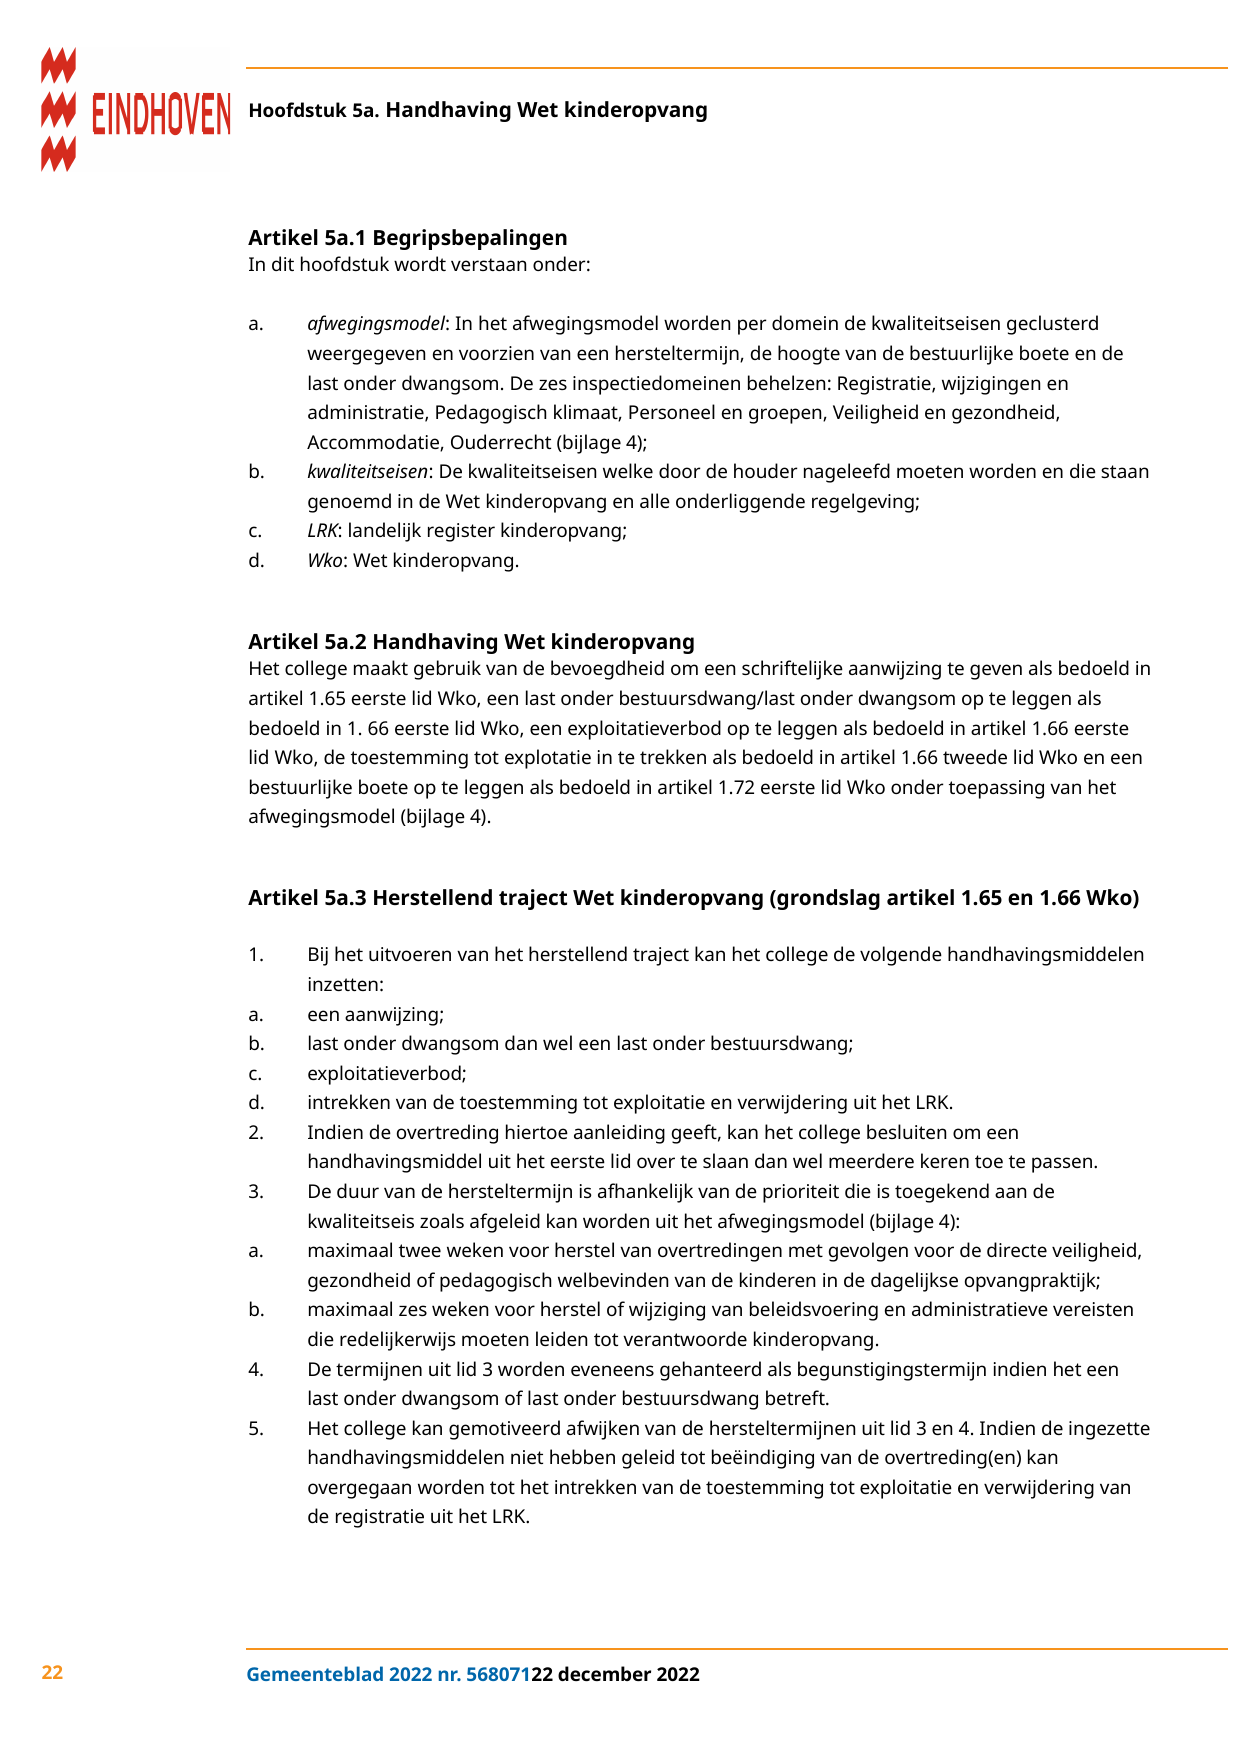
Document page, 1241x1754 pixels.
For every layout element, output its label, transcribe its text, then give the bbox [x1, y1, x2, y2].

text Het college maakt gebruik van de bevoegdheid om een schriftelijke aanwijzing te geven als bedoeld in artikel 1.65 eerste lid Wko, een last onder bestuursdwang/last onder dwangsom op te leggen als bedoeld in 1. 66 eerste lid Wko, een exploitatieverbod op te leggen als bedoeld in artikel 1.66 eerste lid Wko, de toestemming tot explotatie in te trekken als bedoeld in artikel 1.66 tweede lid Wko en een bestuurlijke boete op te leggen als bedoeld in artikel 1.72 eerste lid Wko onder toepassing van het afwegingsmodel (bijlage 4). [248, 656, 1152, 829]
list exploitatieverbod; [248, 1060, 1152, 1086]
list intrekken van de toestemming tot exploitatie en verwijdering uit het LRK. [248, 1089, 1152, 1115]
text Artikel 5a.3 Herstellend traject Wet kinderopvang (grondslag artikel 1.65 en 1.66 Wko) [248, 883, 1152, 912]
list een aanwijzing; [248, 1001, 1152, 1026]
list kwaliteitseisen: De kwaliteitseisen welke door de houder nageleefd moeten worden en die staan genoemd in de Wet kinderopvang en alle onderliggende regelgeving; [248, 458, 1152, 514]
list De termijnen uit lid 3 worden eveneens gehanteerd als begunstigingstermijn indien het een last onder dwangsom of last onder bestuursdwang betreft. [248, 1356, 1152, 1411]
list maximaal zes weken voor herstel of wijziging van beleidsvoering en administratieve vereisten die redelijkerwijs moeten leiden tot verantwoorde kinderopvang. [248, 1297, 1152, 1352]
text Hoofdstuk 5a. Handhaving Wet kinderopvang [248, 95, 1152, 123]
list last onder dwangsom dan wel een last onder bestuursdwang; [248, 1030, 1152, 1056]
text Artikel 5a.2 Handhaving Wet kinderopvang [248, 627, 1152, 656]
text In dit hoofdstuk wordt verstaan onder: [248, 251, 1152, 277]
list afwegingsmodel: In het afwegingsmodel worden per domein de kwaliteitseisen geclusterd weergegeven en voorzien van een hersteltermijn, de hoogte van de bestuurlijke boete en de last onder dwangsom. De zes inspectiedomeinen behelzen: Registratie, wijzigingen en administratie, Pedagogisch klimaat, Personeel en groepen, Veiligheid en gezondheid, Accommodatie, Ouderrecht (bijlage 4); [248, 311, 1152, 454]
picture [41, 47, 231, 172]
list LRK: landelijk register kinderopvang; [248, 518, 1152, 543]
list Het college kan gemotiveerd afwijken van de hersteltermijnen uit lid 3 en 4. Indien de ingezette handhavingsmiddelen niet hebben geleid tot beëindiging van de overtreding(en) kan overgegaan worden tot het intrekken van de toestemming tot exploitatie en verwijdering van de registratie uit het LRK. [248, 1415, 1152, 1529]
list De duur van de hersteltermijn is afhankelijk van de prioriteit die is toegekend aan de kwaliteitseis zoals afgeleid kan worden uit het afwegingsmodel (bijlage 4): [248, 1178, 1152, 1233]
list Indien de overtreding hiertoe aanleiding geeft, kan het college besluiten om een handhavingsmiddel uit het eerste lid over te slaan dan wel meerdere keren toe te passen. [248, 1119, 1152, 1174]
list Bij het uitvoeren van het herstellend traject kan het college de volgende handhavingsmiddelen inzetten: [248, 942, 1152, 997]
text Artikel 5a.1 Begripsbepalingen [248, 223, 1152, 251]
list maximaal twee weken voor herstel van overtredingen met gevolgen voor de directe veiligheid, gezondheid of pedagogisch welbevinden van de kinderen in de dagelijkse opvangpraktijk; [248, 1237, 1152, 1293]
list Wko: Wet kinderopvang. [248, 547, 1152, 573]
